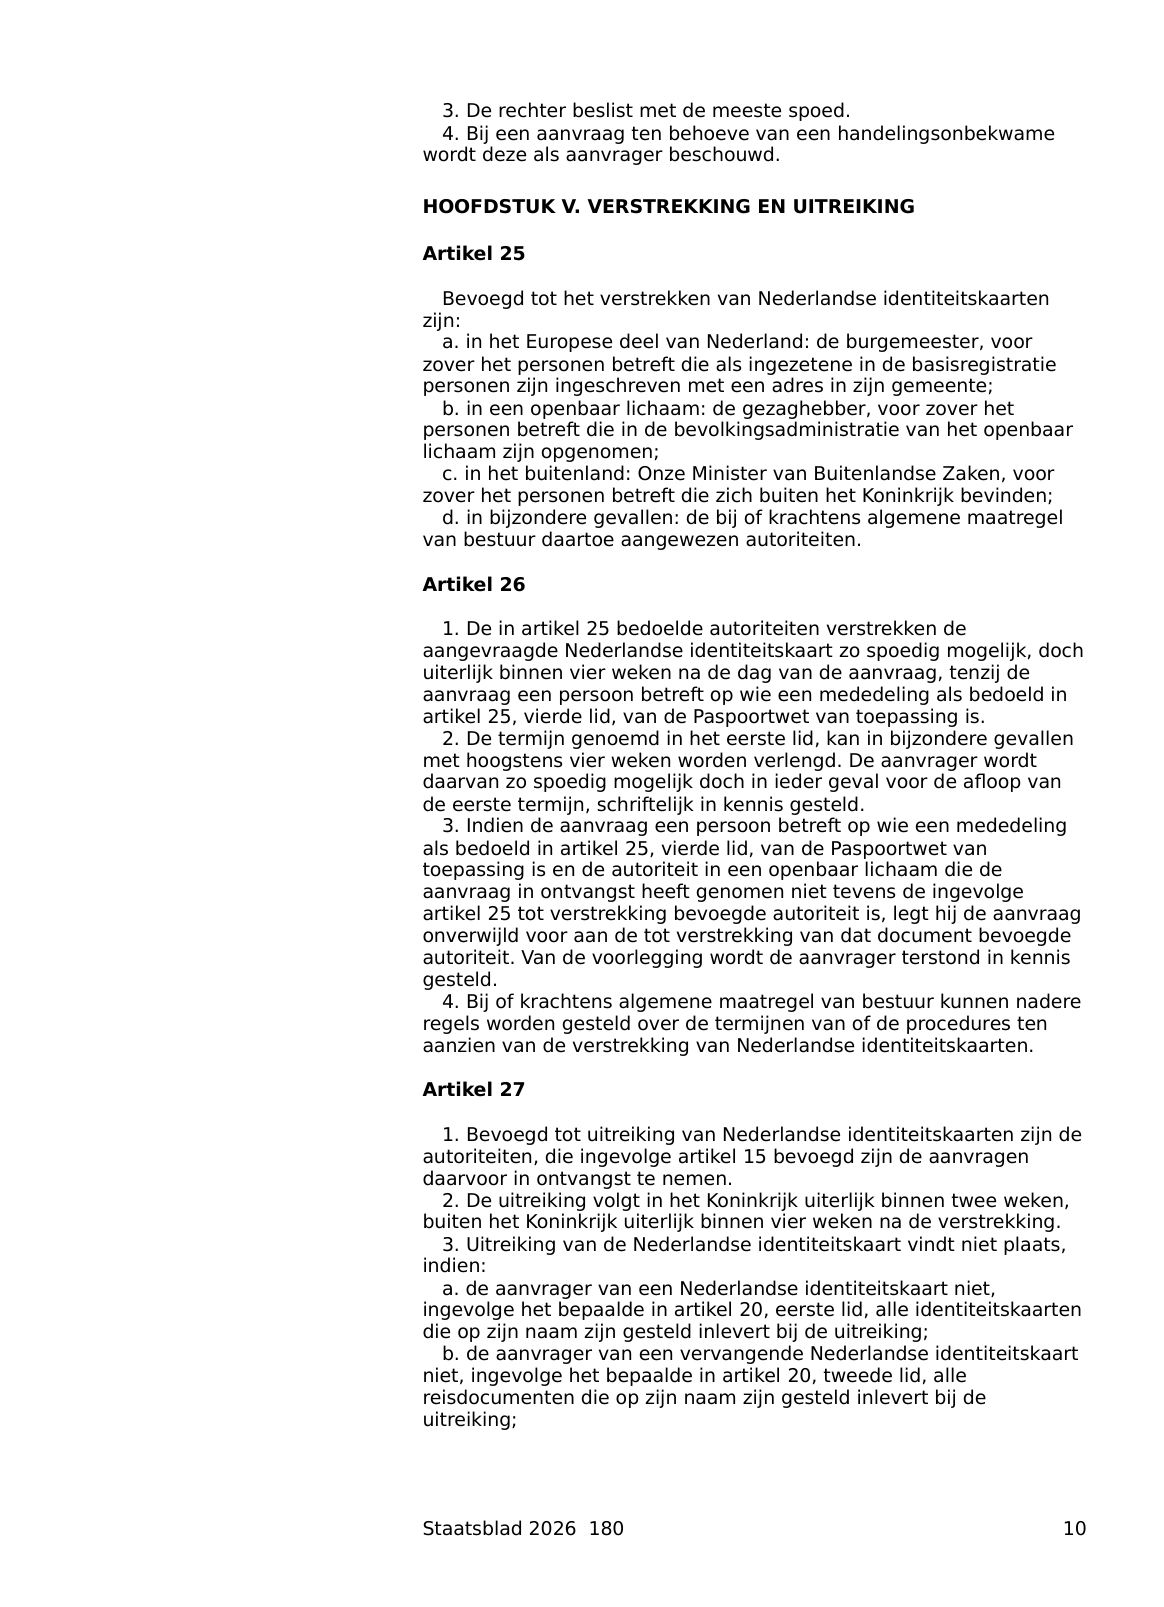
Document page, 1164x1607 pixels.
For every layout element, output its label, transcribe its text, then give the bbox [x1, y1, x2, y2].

text a. de aanvrager van een Nederlandse identiteitskaart niet, ingevolge het bepaalde in artikel 20, eerste lid, alle identiteitskaarten die op zijn naam zijn gesteld inlevert bij de uitreiking; [422, 1277, 1087, 1343]
text 1. De in artikel 25 bedoelde autoriteiten verstrekken de aangevraagde Nederlandse identiteitskaart zo spoedig mogelijk, doch uiterlijk binnen vier weken na de dag van de aanvraag, tenzij de aanvraag een persoon betreft op wie een mededeling als bedoeld in artikel 25, vierde lid, van de Paspoortwet van toepassing is. [422, 618, 1087, 727]
text Bevoegd tot het verstrekken van Nederlandse identiteitskaarten zijn: [422, 287, 1087, 331]
subtitle Artikel 25 [422, 243, 1087, 265]
text 3. Uitreiking van de Nederlandse identiteitskaart vindt niet plaats, indien: [422, 1233, 1087, 1277]
subtitle Artikel 26 [422, 573, 1087, 595]
text a. in het Europese deel van Nederland: de burgemeester, voor zover het personen betreft die als ingezetene in de basisregistratie personen zijn ingeschreven met een adres in zijn gemeente; [422, 331, 1087, 397]
subtitle HOOFDSTUK V. VERSTREKKING EN UITREIKING [422, 196, 1087, 218]
text 4. Bij of krachtens algemene maatregel van bestuur kunnen nadere regels worden gesteld over de termijnen van of de procedures ten aanzien van de verstrekking van Nederlandse identiteitskaarten. [422, 991, 1087, 1057]
text 4. Bij een aanvraag ten behoeve van een handelingsonbekwame wordt deze als aanvrager beschouwd. [422, 122, 1087, 166]
text b. in een openbaar lichaam: de gezaghebber, voor zover het personen betreft die in de bevolkingsadministratie van het openbaar lichaam zijn opgenomen; [422, 397, 1087, 463]
text 2. De uitreiking volgt in het Koninkrijk uiterlijk binnen twee weken, buiten het Koninkrijk uiterlijk binnen vier weken na de verstrekking. [422, 1189, 1087, 1233]
subtitle Artikel 27 [422, 1079, 1087, 1101]
text 1. Bevoegd tot uitreiking van Nederlandse identiteitskaarten zijn de autoriteiten, die ingevolge artikel 15 bevoegd zijn de aanvragen daarvoor in ontvangst te nemen. [422, 1123, 1087, 1189]
text 3. De rechter beslist met de meeste spoed. [422, 100, 1087, 122]
text d. in bijzondere gevallen: de bij of krachtens algemene maatregel van bestuur daartoe aangewezen autoriteiten. [422, 507, 1087, 551]
text 2. De termijn genoemd in het eerste lid, kan in bijzondere gevallen met hoogstens vier weken worden verlengd. De aanvrager wordt daarvan zo spoedig mogelijk doch in ieder geval voor de afloop van de eerste termijn, schriftelijk in kennis gesteld. [422, 727, 1087, 815]
text c. in het buitenland: Onze Minister van Buitenlandse Zaken, voor zover het personen betreft die zich buiten het Koninkrijk bevinden; [422, 463, 1087, 507]
text 3. Indien de aanvraag een persoon betreft op wie een mededeling als bedoeld in artikel 25, vierde lid, van de Paspoortwet van toepassing is en de autoriteit in een openbaar lichaam die de aanvraag in ontvangst heeft genomen niet tevens de ingevolge artikel 25 tot verstrekking bevoegde autoriteit is, legt hij de aanvraag onverwijld voor aan de tot verstrekking van dat document bevoegde autoriteit. Van de voorlegging wordt de aanvrager terstond in kennis gesteld. [422, 815, 1087, 991]
text b. de aanvrager van een vervangende Nederlandse identiteitskaart niet, ingevolge het bepaalde in artikel 20, tweede lid, alle reisdocumenten die op zijn naam zijn gesteld inlevert bij de uitreiking; [422, 1343, 1087, 1431]
